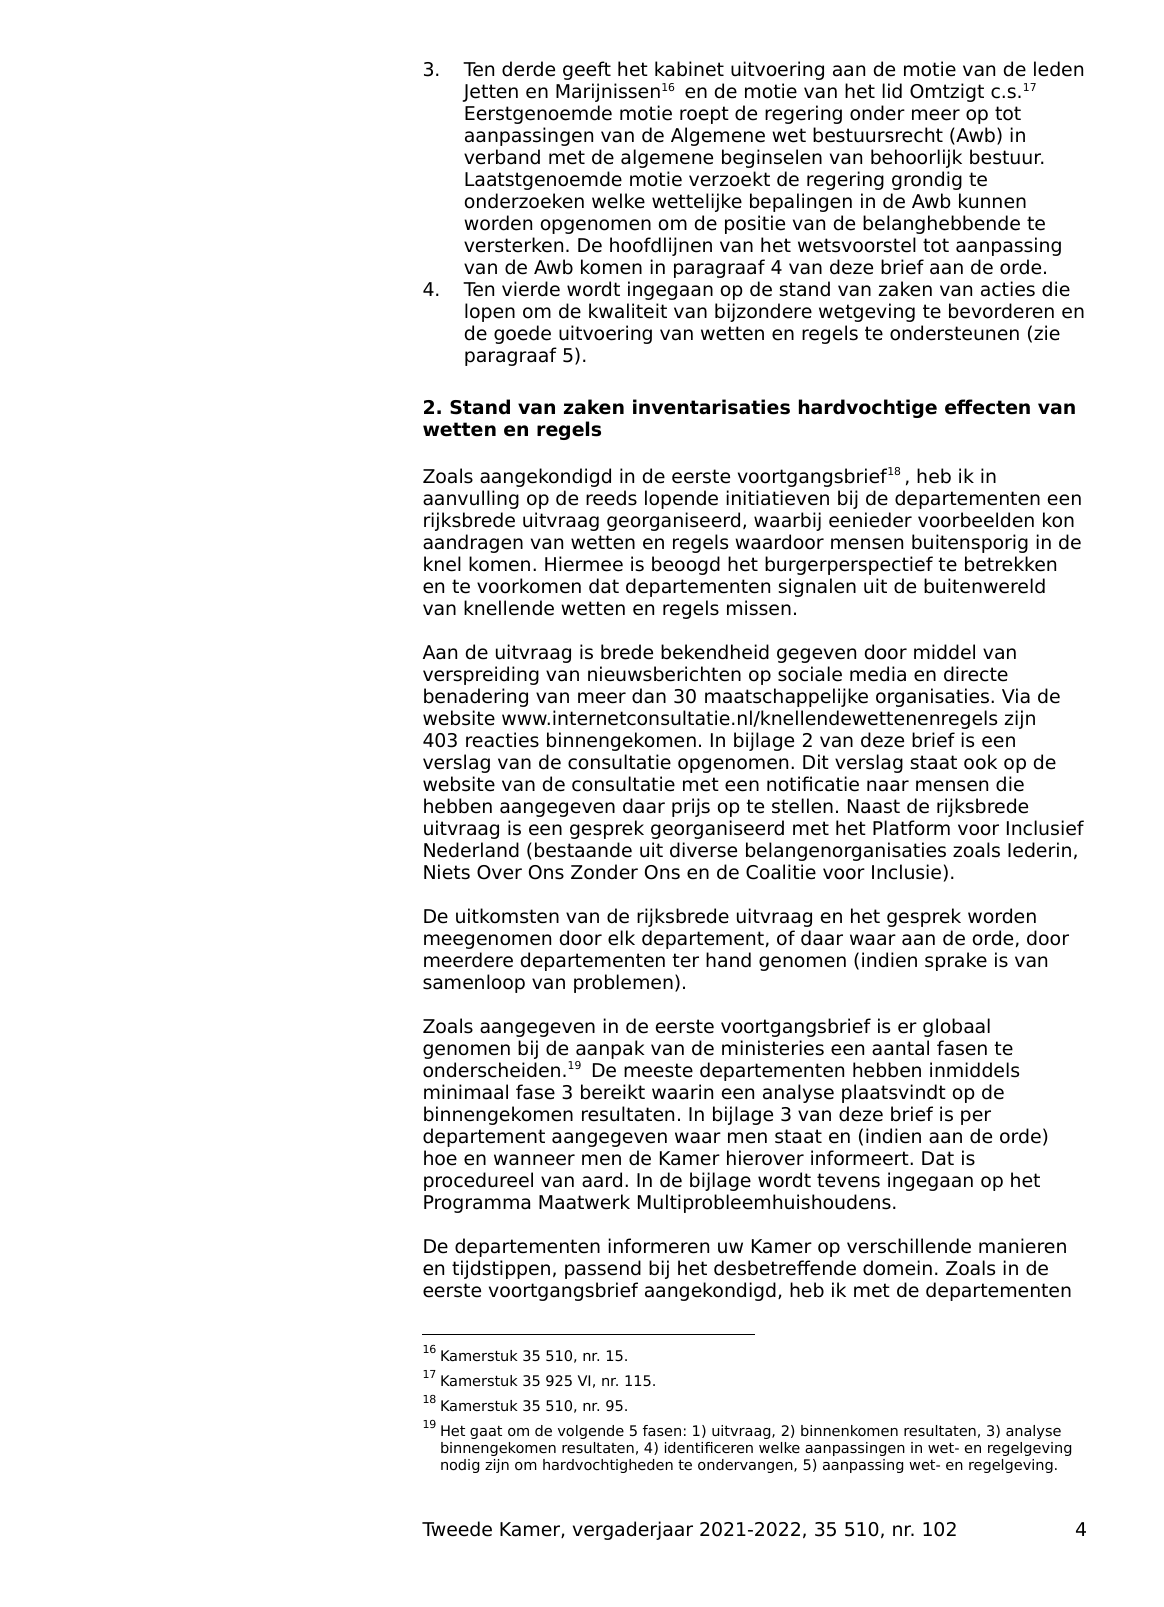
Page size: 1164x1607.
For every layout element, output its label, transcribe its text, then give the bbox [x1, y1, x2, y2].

text De uitkomsten van de rijksbrede uitvraag en het gesprek worden meegenomen door elk departement, of daar waar aan de orde, door meerdere departementen ter hand genomen (indien sprake is van samenloop van problemen). [422, 906, 1087, 994]
text Kamerstuk 35 510, nr. 15. [422, 1343, 1087, 1366]
text 4. Ten vierde wordt ingegaan op de stand van zaken van acties die lopen om de kwaliteit van bijzondere wetgeving te bevorderen en de goede uitvoering van wetten en regels te ondersteunen (zie paragraaf 5). [422, 279, 1087, 367]
text 3. Ten derde geeft het kabinet uitvoering aan de motie van de leden Jetten en Marijnissen en de motie van het lid Omtzigt c.s. Eerstgenoemde motie roept de regering onder meer op tot aanpassingen van de Algemene wet bestuursrecht (Awb) in verband met de algemene beginselen van behoorlijk bestuur. Laatstgenoemde motie verzoekt de regering grondig te onderzoeken welke wettelijke bepalingen in de Awb kunnen worden opgenomen om de positie van de belanghebbende te versterken. De hoofdlijnen van het wetsvoorstel tot aanpassing van de Awb komen in paragraaf 4 van deze brief aan de orde. [422, 59, 1087, 279]
text Zoals aangekondigd in de eerste voortgangsbrief, heb ik in aanvulling op de reeds lopende initiatieven bij de departementen een rijksbrede uitvraag georganiseerd, waarbij eenieder voorbeelden kon aandragen van wetten en regels waardoor mensen buitensporig in de knel komen. Hiermee is beoogd het burgerperspectief te betrekken en te voorkomen dat departementen signalen uit de buitenwereld van knellende wetten en regels missen. [422, 466, 1087, 619]
text Kamerstuk 35 510, nr. 95. [422, 1393, 1087, 1416]
text De departementen informeren uw Kamer op verschillende manieren en tijdstippen, passend bij het desbetreffende domein. Zoals in de eerste voortgangsbrief aangekondigd, heb ik met de departementen [422, 1236, 1087, 1302]
subtitle 2. Stand van zaken inventarisaties hardvochtige effecten van wetten en regels [422, 397, 1087, 441]
text Kamerstuk 35 925 VI, nr. 115. [422, 1368, 1087, 1391]
text Aan de uitvraag is brede bekendheid gegeven door middel van verspreiding van nieuwsberichten op sociale media en directe benadering van meer dan 30 maatschappelijke organisaties. Via de website www.internetconsultatie.nl/knellendewettenenregels zijn 403 reacties binnengekomen. In bijlage 2 van deze brief is een verslag van de consultatie opgenomen. Dit verslag staat ook op de website van de consultatie met een notificatie naar mensen die hebben aangegeven daar prijs op te stellen. Naast de rijksbrede uitvraag is een gesprek georganiseerd met het Platform voor Inclusief Nederland (bestaande uit diverse belangenorganisaties zoals Iederin, Niets Over Ons Zonder Ons en de Coalitie voor Inclusie). [422, 642, 1087, 883]
text Het gaat om de volgende 5 fasen: 1) uitvraag, 2) binnenkomen resultaten, 3) analyse binnengekomen resultaten, 4) identificeren welke aanpassingen in wet- en regelgeving nodig zijn om hardvochtigheden te ondervangen, 5) aanpassing wet- en regelgeving. [422, 1418, 1087, 1474]
text Zoals aangegeven in de eerste voortgangsbrief is er globaal genomen bij de aanpak van de ministeries een aantal fasen te onderscheiden. De meeste departementen hebben inmiddels minimaal fase 3 bereikt waarin een analyse plaatsvindt op de binnengekomen resultaten. In bijlage 3 van deze brief is per departement aangegeven waar men staat en (indien aan de orde) hoe en wanneer men de Kamer hierover informeert. Dat is procedureel van aard. In de bijlage wordt tevens ingegaan op het Programma Maatwerk Multiprobleemhuishoudens. [422, 1016, 1087, 1214]
